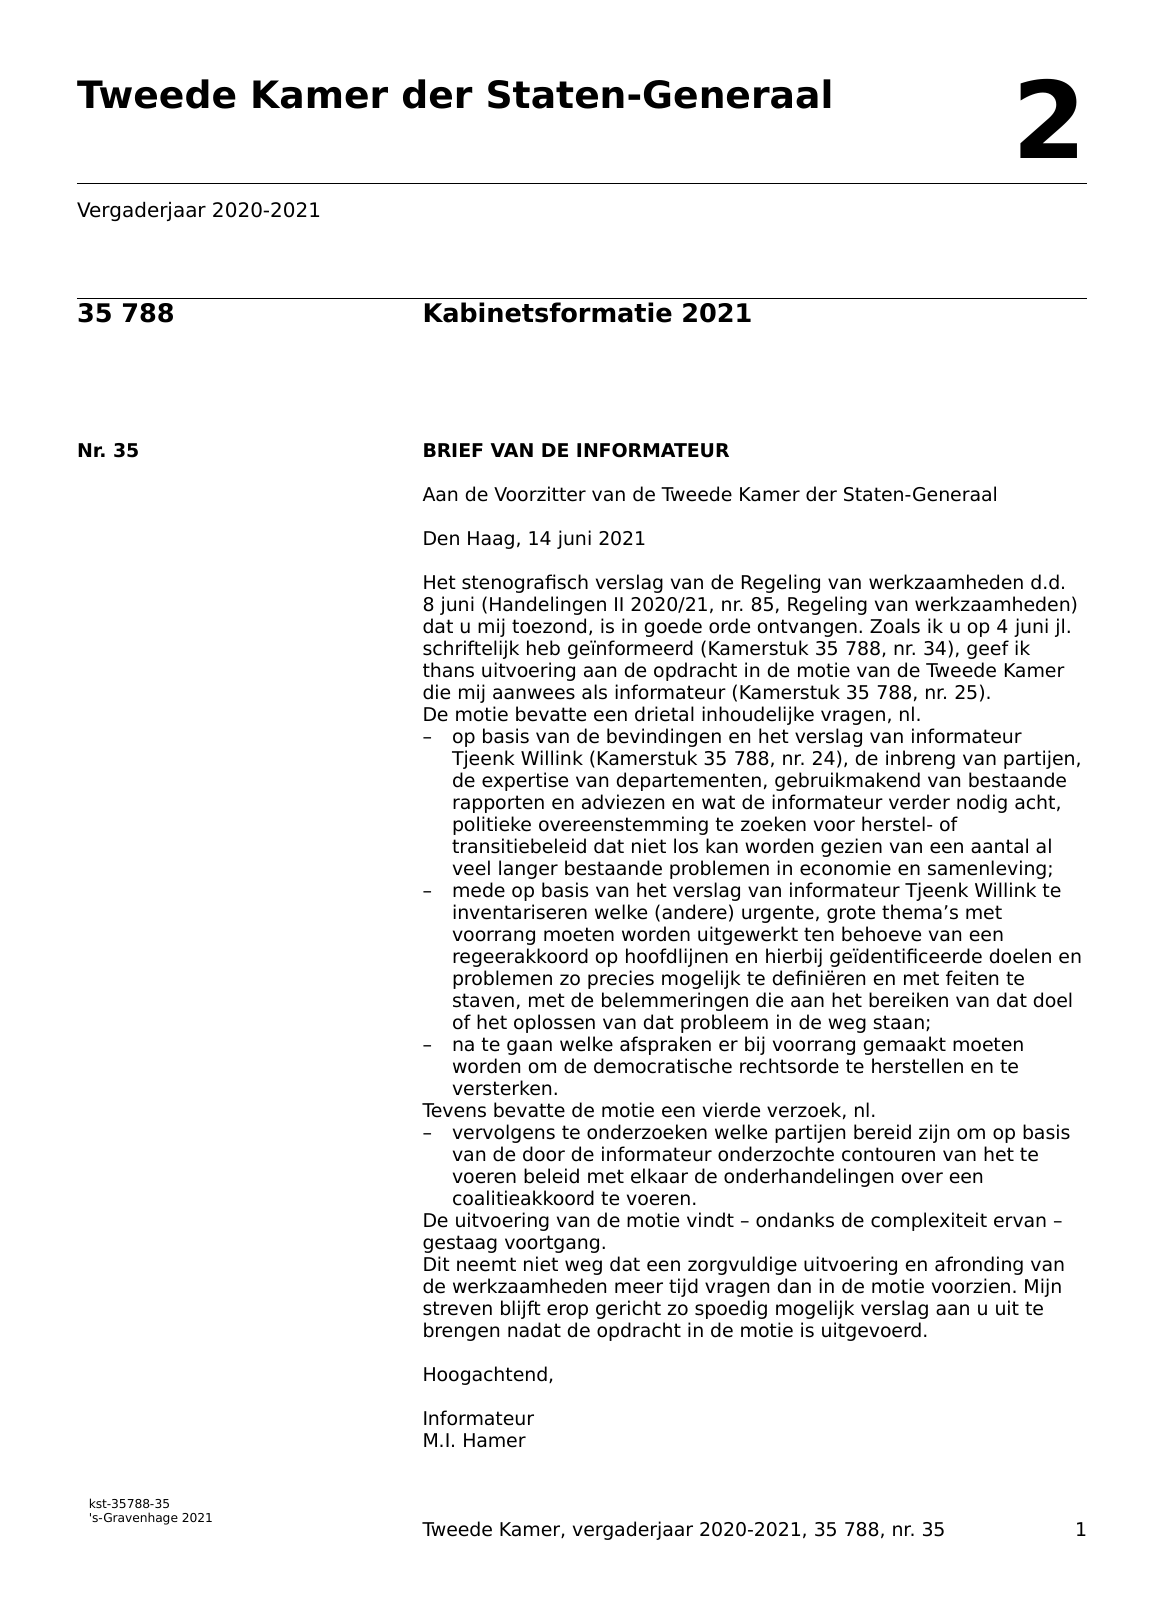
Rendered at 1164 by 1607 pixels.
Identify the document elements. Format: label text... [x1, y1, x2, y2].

text 's-Gravenhage 2021 [88, 1511, 323, 1525]
text M.I. Hamer [422, 1430, 1087, 1452]
table_header 2 [886, 59, 1087, 183]
text kst-35788-35 [88, 1497, 323, 1511]
text Tevens bevatte de motie een vierde verzoek, nl. [422, 1100, 1087, 1122]
text Dit neemt niet weg dat een zorgvuldige uitvoering en afronding van de werkzaamheden meer tijd vragen dan in de motie voorzien. Mijn streven blijft erop gericht zo spoedig mogelijk verslag aan u uit te brengen nadat de opdracht in de motie is uitgevoerd. [422, 1253, 1087, 1341]
text – op basis van de bevindingen en het verslag van informateur Tjeenk Willink (Kamerstuk 35 788, nr. 24), de inbreng van partijen, de expertise van departementen, gebruikmakend van bestaande rapporten en adviezen en wat de informateur verder nodig acht, politieke overeenstemming te zoeken voor herstel- of transitiebeleid dat niet los kan worden gezien van een aantal al veel langer bestaande problemen in economie en samenleving; [422, 726, 1087, 880]
text – mede op basis van het verslag van informateur Tjeenk Willink te inventariseren welke (andere) urgente, grote thema’s met voorrang moeten worden uitgewerkt ten behoeve van een regeerakkoord op hoofdlijnen en hierbij geïdentificeerde doelen en problemen zo precies mogelijk te definiëren en met feiten te staven, met de belemmeringen die aan het bereiken van dat doel of het oplossen van dat probleem in de weg staan; [422, 880, 1087, 1034]
text – vervolgens te onderzoeken welke partijen bereid zijn om op basis van de door de informateur onderzochte contouren van het te voeren beleid met elkaar de onderhandelingen over een coalitieakkoord te voeren. [422, 1122, 1087, 1209]
text – na te gaan welke afspraken er bij voorrang gemaakt moeten worden om de democratische rechtsorde te herstellen en te versterken. [422, 1034, 1087, 1100]
text Den Haag, 14 juni 2021 [422, 528, 1087, 550]
text Hoogachtend, [422, 1364, 1087, 1386]
table_cell Vergaderjaar 2020-2021 [77, 184, 1087, 298]
table_header Tweede Kamer der Staten-Generaal [77, 59, 886, 183]
subtitle 35 788 Kabinetsformatie 2021 [77, 299, 1087, 329]
text Het stenografisch verslag van de Regeling van werkzaamheden d.d. 8 juni (Handelingen II 2020/21, nr. 85, Regeling van werkzaamheden) dat u mij toezond, is in goede orde ontvangen. Zoals ik u op 4 juni jl. schriftelijk heb geïnformeerd (Kamerstuk 35 788, nr. 34), geef ik thans uitvoering aan de opdracht in de motie van de Tweede Kamer die mij aanwees als informateur (Kamerstuk 35 788, nr. 25). [422, 572, 1087, 704]
text De motie bevatte een drietal inhoudelijke vragen, nl. [422, 704, 1087, 726]
subtitle Nr. 35 BRIEF VAN DE INFORMATEUR [77, 440, 1087, 462]
text Aan de Voorzitter van de Tweede Kamer der Staten-Generaal [422, 484, 1087, 506]
text De uitvoering van de motie vindt – ondanks de complexiteit ervan – gestaag voortgang. [422, 1209, 1087, 1253]
text Informateur [422, 1408, 1087, 1430]
